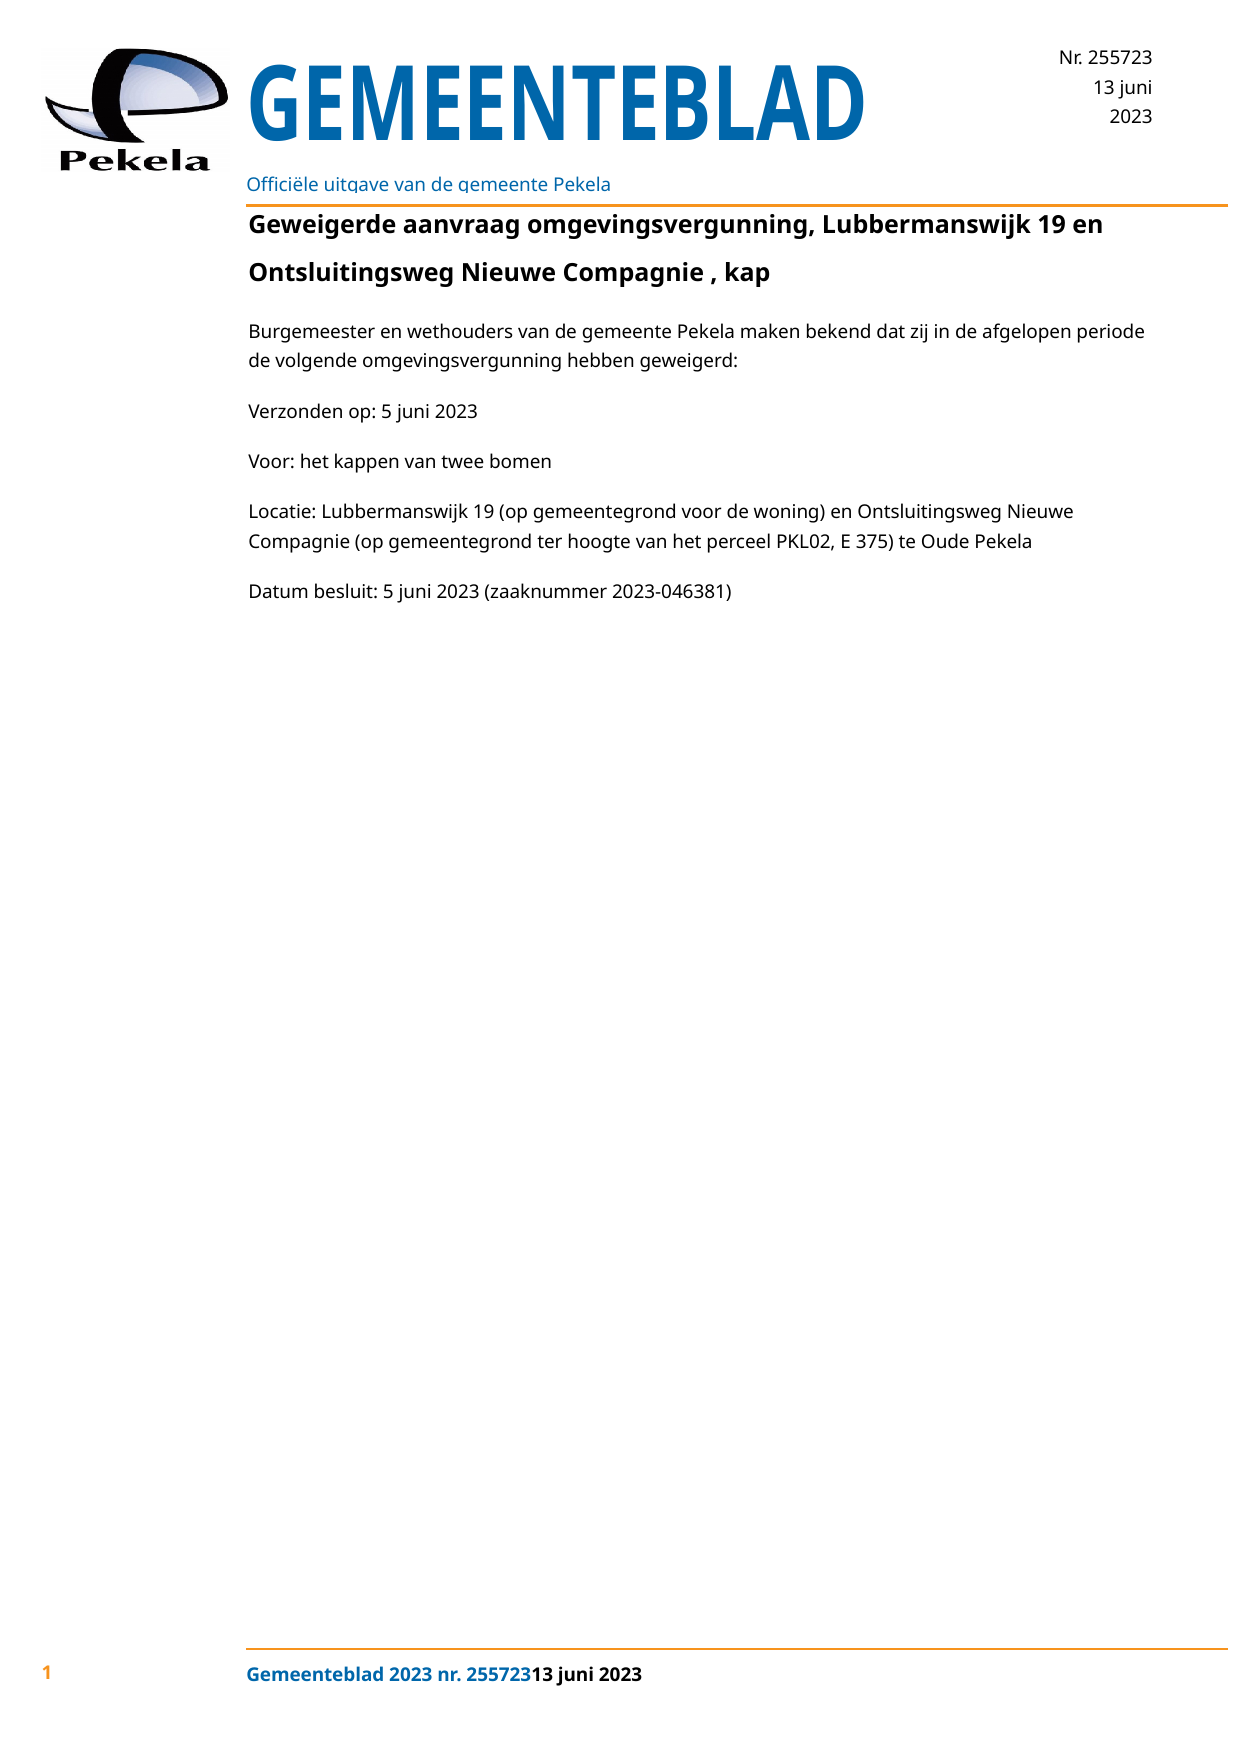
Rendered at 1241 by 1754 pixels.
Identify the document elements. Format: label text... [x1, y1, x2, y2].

text Locatie: Lubbermanswijk 19 (op gemeentegrond voor de woning) en Ontsluitingsweg Nieuwe Compagnie (op gemeentegrond ter hoogte van het perceel PKL02, E 375) te Oude Pekela [248, 499, 1152, 554]
picture [41, 47, 231, 172]
text Burgemeester en wethouders van de gemeente Pekela maken bekend dat zij in de afgelopen periode de volgende omgevingsvergunning hebben geweigerd: [248, 318, 1152, 373]
text Verzonden op: 5 juni 2023 [248, 398, 1152, 424]
text Voor: het kappen van twee bomen [248, 448, 1152, 474]
text Datum besluit: 5 juni 2023 (zaaknummer 2023-046381) [248, 579, 1152, 604]
text Geweigerde aanvraag omgevingsvergunning, Lubbermanswijk 19 en Ontsluitingsweg Nieuwe Compagnie , kap [248, 207, 1152, 288]
